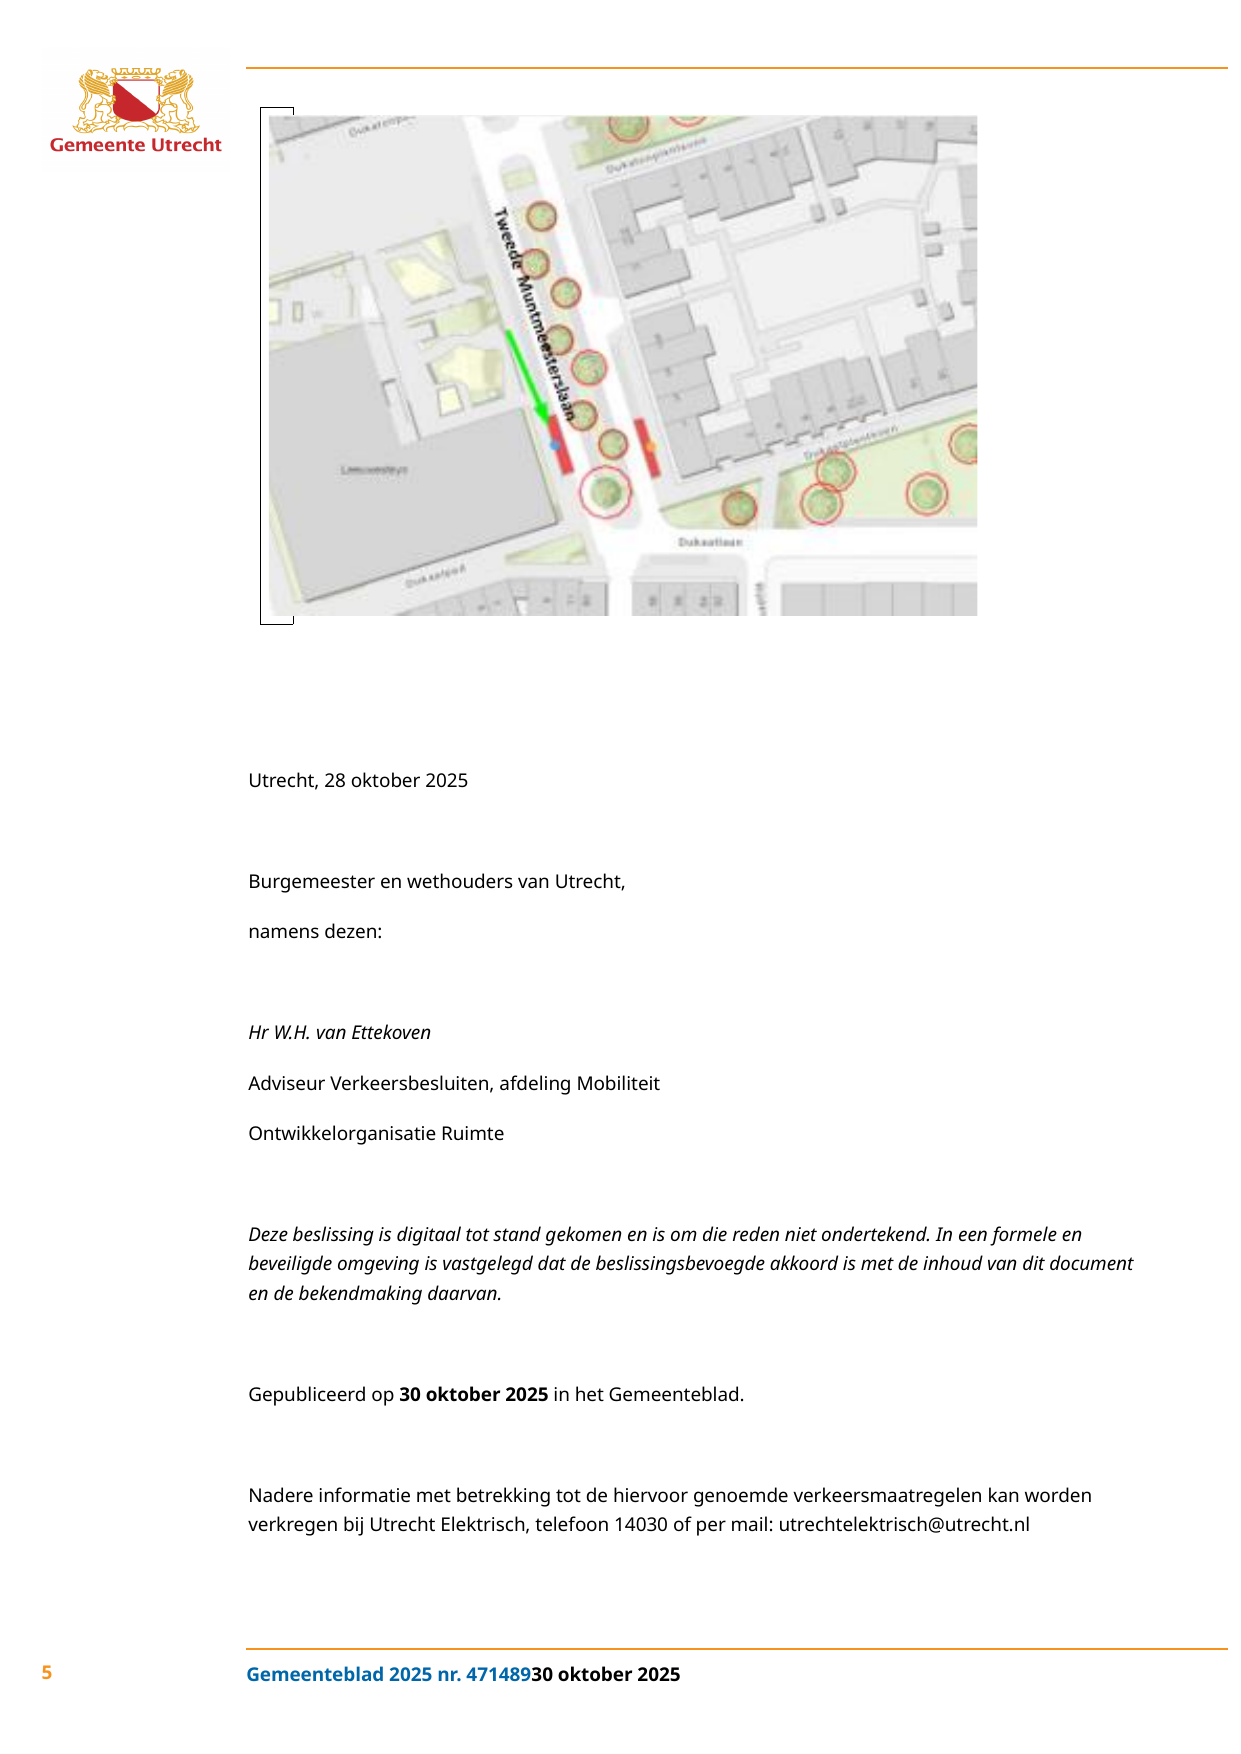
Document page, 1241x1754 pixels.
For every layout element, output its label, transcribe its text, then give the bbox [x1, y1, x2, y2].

picture [268, 115, 978, 616]
text Hr W.H. van Ettekoven [248, 1019, 1152, 1045]
text Nadere informatie met betrekking tot de hiervoor genoemde verkeersmaatregelen kan worden verkregen bij Utrecht Elektrisch, telefoon 14030 of per mail: utrechtelektrisch@utrecht.nl [248, 1482, 1152, 1537]
text Ontwikkelorganisatie Ruimte [248, 1120, 1152, 1146]
text Deze beslissing is digitaal tot stand gekomen en is om die reden niet ondertekend. In een formele en beveiligde omgeving is vastgelegd dat de beslissingsbevoegde akkoord is met de inhoud van dit document en de bekendmaking daarvan. [248, 1221, 1152, 1306]
text namens dezen: [248, 918, 1152, 944]
text Gepubliceerd op 30 oktober 2025 in het Gemeenteblad. [248, 1381, 1152, 1407]
text Adviseur Verkeersbesluiten, afdeling Mobiliteit [248, 1070, 1152, 1095]
picture [41, 47, 231, 172]
text Utrecht, 28 oktober 2025 [248, 767, 1152, 793]
text Burgemeester en wethouders van Utrecht, [248, 868, 1152, 894]
